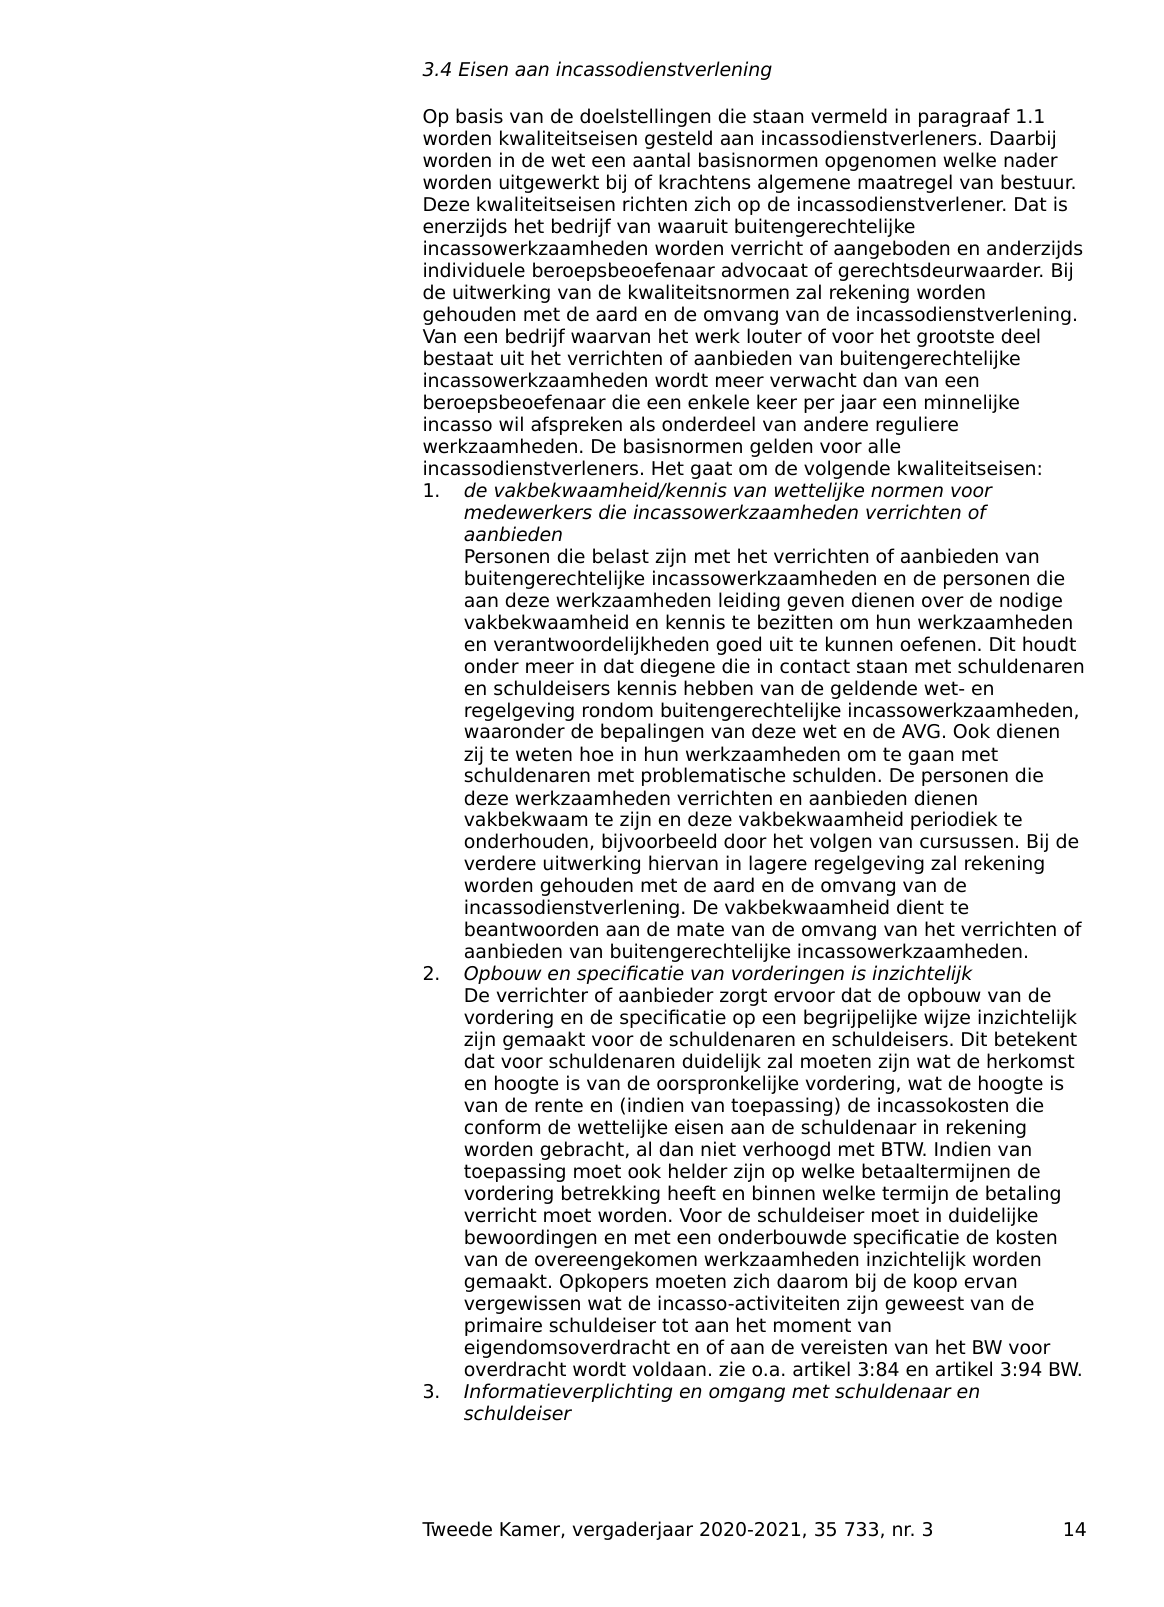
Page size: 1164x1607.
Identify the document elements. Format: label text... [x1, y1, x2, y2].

subtitle 3.4 Eisen aan incassodienstverlening [422, 59, 1087, 81]
text 2. Opbouw en specificatie van vorderingen is inzichtelijk [422, 963, 1087, 985]
text De verrichter of aanbieder zorgt ervoor dat de opbouw van de vordering en de specificatie op een begrijpelijke wijze inzichtelijk zijn gemaakt voor de schuldenaren en schuldeisers. Dit betekent dat voor schuldenaren duidelijk zal moeten zijn wat de herkomst en hoogte is van de oorspronkelijke vordering, wat de hoogte is van de rente en (indien van toepassing) de incassokosten die conform de wettelijke eisen aan de schuldenaar in rekening worden gebracht, al dan niet verhoogd met BTW. Indien van toepassing moet ook helder zijn op welke betaaltermijnen de vordering betrekking heeft en binnen welke termijn de betaling verricht moet worden. Voor de schuldeiser moet in duidelijke bewoordingen en met een onderbouwde specificatie de kosten van de overeengekomen werkzaamheden inzichtelijk worden gemaakt. Opkopers moeten zich daarom bij de koop ervan vergewissen wat de incasso-activiteiten zijn geweest van de primaire schuldeiser tot aan het moment van eigendomsoverdracht en of aan de vereisten van het BW voor overdracht wordt voldaan. zie o.a. artikel 3:84 en artikel 3:94 BW. [464, 985, 1087, 1381]
text Op basis van de doelstellingen die staan vermeld in paragraaf 1.1 worden kwaliteitseisen gesteld aan incassodienstverleners. Daarbij worden in de wet een aantal basisnormen opgenomen welke nader worden uitgewerkt bij of krachtens algemene maatregel van bestuur. Deze kwaliteitseisen richten zich op de incassodienstverlener. Dat is enerzijds het bedrijf van waaruit buitengerechtelijke incassowerkzaamheden worden verricht of aangeboden en anderzijds individuele beroepsbeoefenaar advocaat of gerechtsdeurwaarder. Bij de uitwerking van de kwaliteitsnormen zal rekening worden gehouden met de aard en de omvang van de incassodienstverlening. Van een bedrijf waarvan het werk louter of voor het grootste deel bestaat uit het verrichten of aanbieden van buitengerechtelijke incassowerkzaamheden wordt meer verwacht dan van een beroepsbeoefenaar die een enkele keer per jaar een minnelijke incasso wil afspreken als onderdeel van andere reguliere werkzaamheden. De basisnormen gelden voor alle incassodienstverleners. Het gaat om de volgende kwaliteitseisen: [422, 106, 1087, 480]
text 3. Informatieverplichting en omgang met schuldenaar en schuldeiser [422, 1381, 1087, 1425]
text 1. de vakbekwaamheid/kennis van wettelijke normen voor medewerkers die incassowerkzaamheden verrichten of aanbieden [422, 480, 1087, 546]
text Personen die belast zijn met het verrichten of aanbieden van buitengerechtelijke incassowerkzaamheden en de personen die aan deze werkzaamheden leiding geven dienen over de nodige vakbekwaamheid en kennis te bezitten om hun werkzaamheden en verantwoordelijkheden goed uit te kunnen oefenen. Dit houdt onder meer in dat diegene die in contact staan met schuldenaren en schuldeisers kennis hebben van de geldende wet- en regelgeving rondom buitengerechtelijke incassowerkzaamheden, waaronder de bepalingen van deze wet en de AVG. Ook dienen zij te weten hoe in hun werkzaamheden om te gaan met schuldenaren met problematische schulden. De personen die deze werkzaamheden verrichten en aanbieden dienen vakbekwaam te zijn en deze vakbekwaamheid periodiek te onderhouden, bijvoorbeeld door het volgen van cursussen. Bij de verdere uitwerking hiervan in lagere regelgeving zal rekening worden gehouden met de aard en de omvang van de incassodienstverlening. De vakbekwaamheid dient te beantwoorden aan de mate van de omvang van het verrichten of aanbieden van buitengerechtelijke incassowerkzaamheden. [464, 546, 1087, 963]
